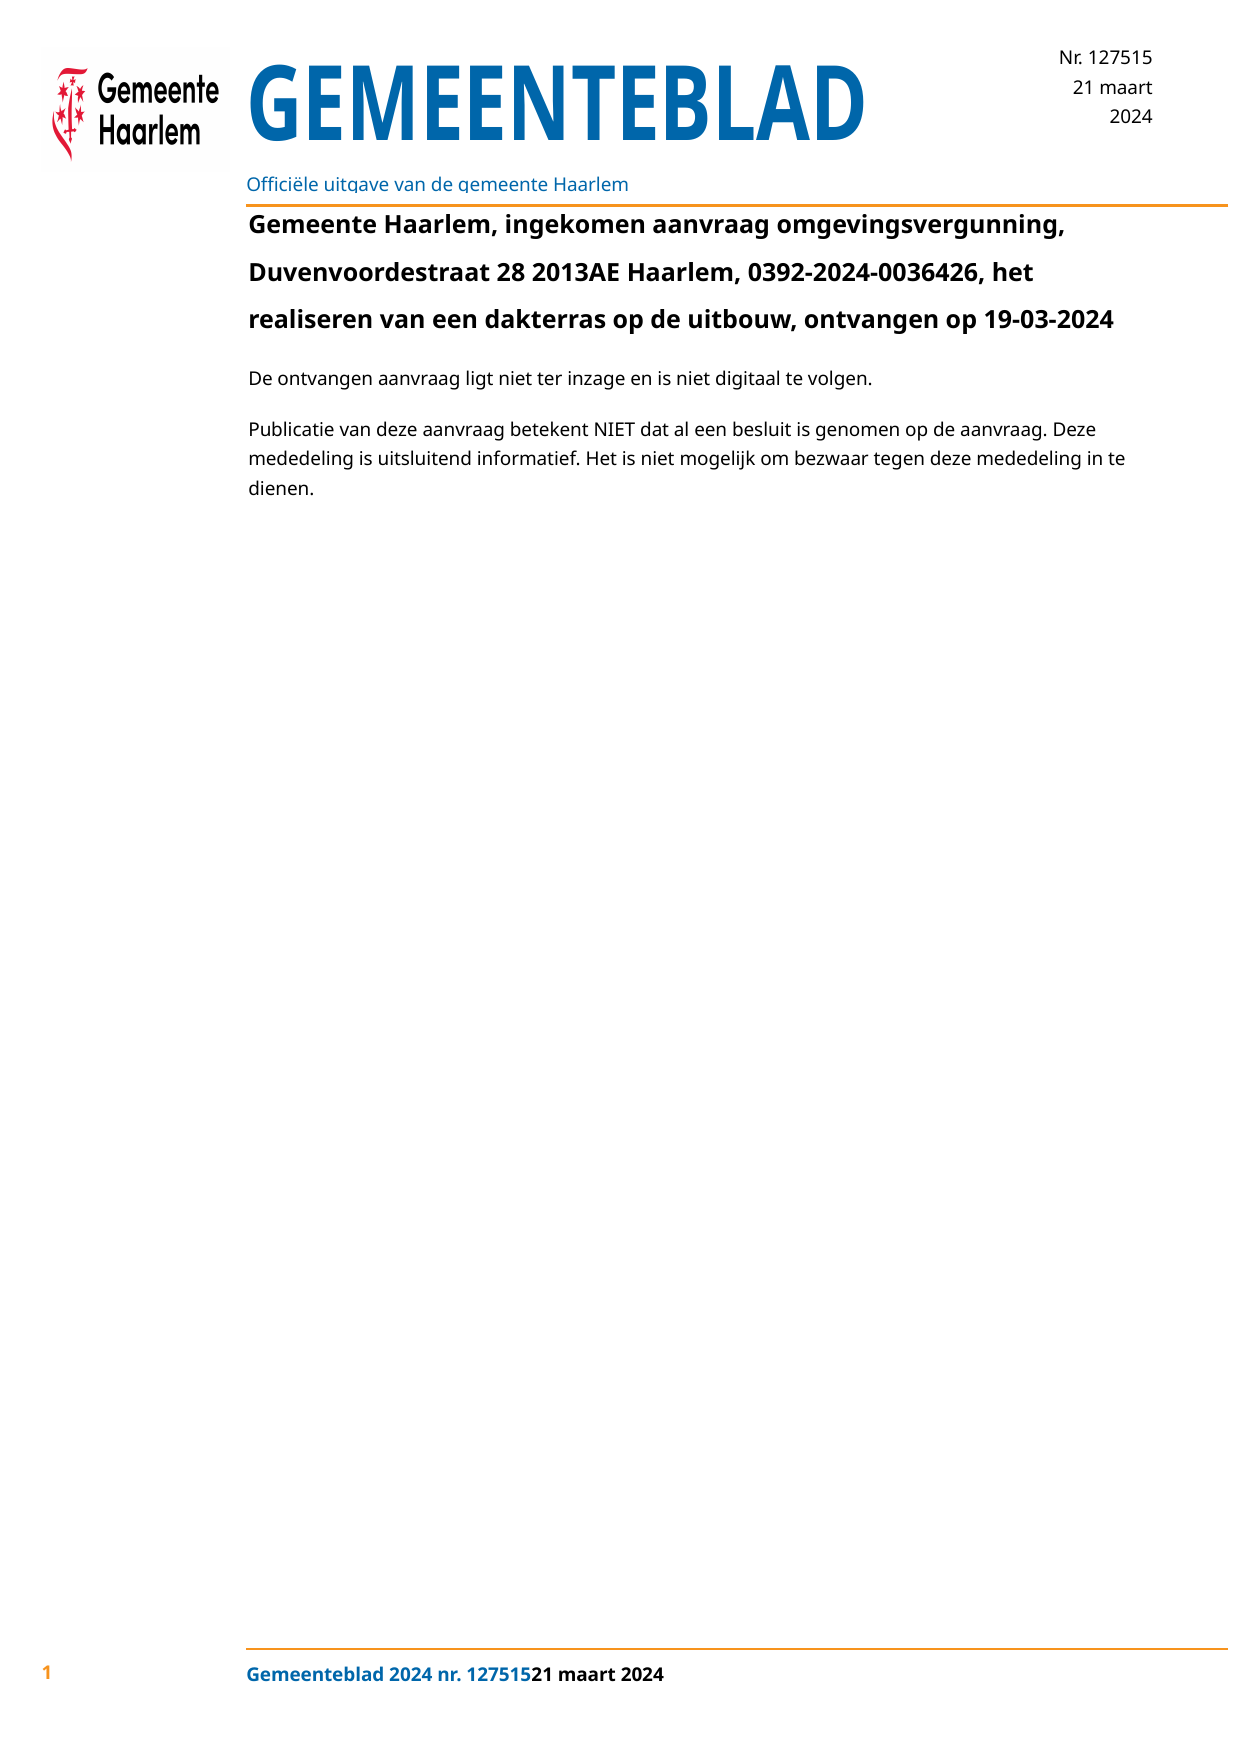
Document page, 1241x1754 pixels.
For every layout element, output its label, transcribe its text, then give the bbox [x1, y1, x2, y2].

text Publicatie van deze aanvraag betekent NIET dat al een besluit is genomen op de aanvraag. Deze mededeling is uitsluitend informatief. Het is niet mogelijk om bezwaar tegen deze mededeling in te dienen. [248, 416, 1152, 501]
text Gemeente Haarlem, ingekomen aanvraag omgevingsvergunning, Duvenvoordestraat 28 2013AE Haarlem, 0392-2024-0036426, het realiseren van een dakterras op de uitbouw, ontvangen op 19-03-2024 [248, 207, 1152, 336]
text De ontvangen aanvraag ligt niet ter inzage en is niet digitaal te volgen. [248, 366, 1152, 391]
picture [41, 47, 231, 172]
